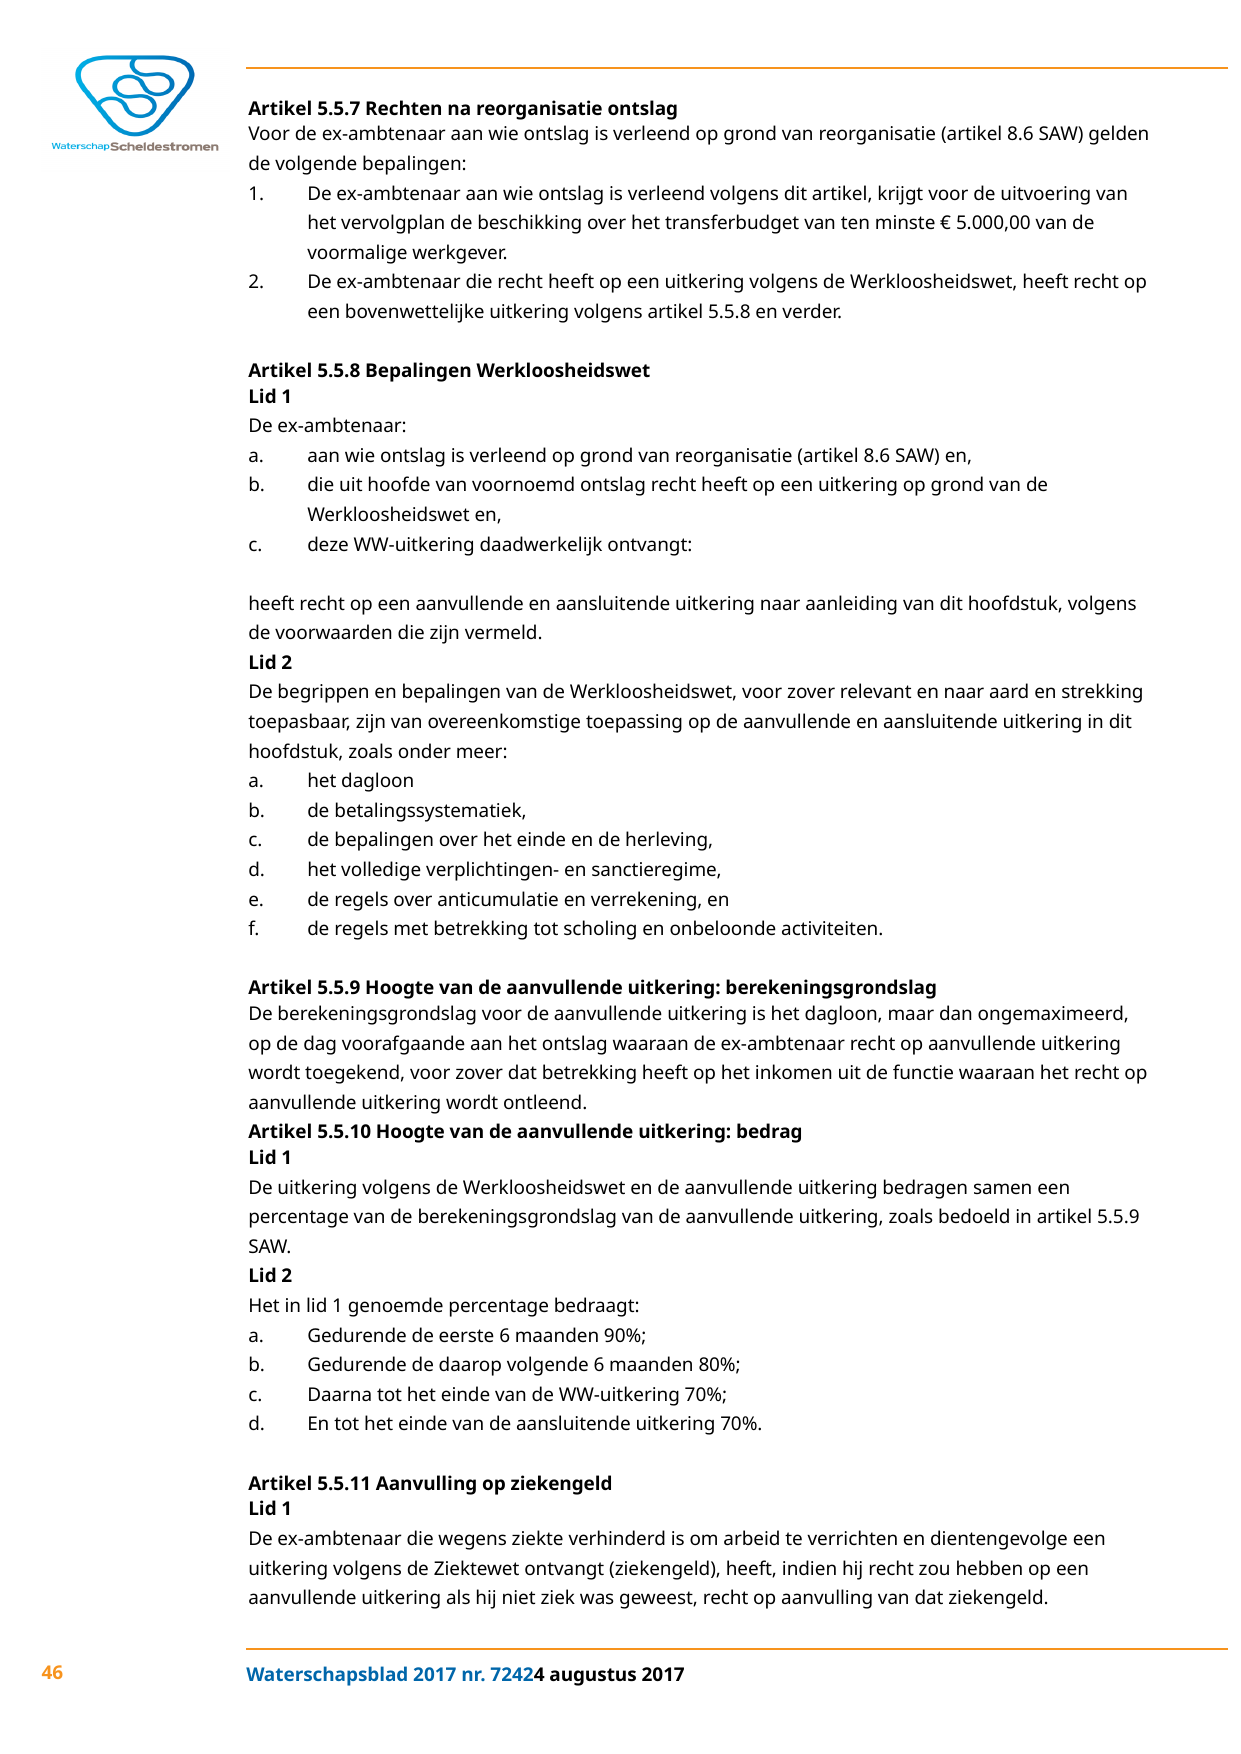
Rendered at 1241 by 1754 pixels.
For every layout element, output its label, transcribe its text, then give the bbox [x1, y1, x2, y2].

text Artikel 5.5.10 Hoogte van de aanvullende uitkering: bedrag [248, 1119, 1152, 1144]
picture [41, 47, 231, 172]
text Artikel 5.5.9 Hoogte van de aanvullende uitkering: berekeningsgrondslag [248, 974, 1152, 1000]
text Het in lid 1 genoemde percentage bedraagt: [248, 1292, 1152, 1318]
list het volledige verplichtingen- en sanctieregime, [248, 856, 1152, 882]
text Voor de ex-ambtenaar aan wie ontslag is verleend op grond van reorganisatie (artikel 8.6 SAW) gelden de volgende bepalingen: [248, 121, 1152, 176]
list Daarna tot het einde van de WW-uitkering 70%; [248, 1381, 1152, 1407]
list de betalingssystematiek, [248, 797, 1152, 823]
text De ex-ambtenaar die wegens ziekte verhinderd is om arbeid te verrichten en dientengevolge een uitkering volgens de Ziektewet ontvangt (ziekengeld), heeft, indien hij recht zou hebben op een aanvullende uitkering als hij niet ziek was geweest, recht op aanvulling van dat ziekengeld. [248, 1525, 1152, 1610]
text Lid 1 [248, 1496, 1152, 1521]
list de regels met betrekking tot scholing en onbeloonde activiteiten. [248, 915, 1152, 941]
text De begrippen en bepalingen van de Werkloosheidswet, voor zover relevant en naar aard en strekking toepasbaar, zijn van overeenkomstige toepassing op de aanvullende en aansluitende uitkering in dit hoofdstuk, zoals onder meer: [248, 679, 1152, 764]
text Lid 1 [248, 383, 1152, 409]
list deze WW-uitkering daadwerkelijk ontvangt: [248, 531, 1152, 557]
list aan wie ontslag is verleend op grond van reorganisatie (artikel 8.6 SAW) en, [248, 442, 1152, 468]
list Gedurende de daarop volgende 6 maanden 80%; [248, 1351, 1152, 1377]
text Lid 2 [248, 649, 1152, 675]
text Artikel 5.5.11 Aanvulling op ziekengeld [248, 1470, 1152, 1496]
list En tot het einde van de aansluitende uitkering 70%. [248, 1411, 1152, 1436]
text heeft recht op een aanvullende en aansluitende uitkering naar aanleiding van dit hoofdstuk, volgens de voorwaarden die zijn vermeld. [248, 590, 1152, 645]
text Lid 2 [248, 1263, 1152, 1288]
list De ex-ambtenaar aan wie ontslag is verleend volgens dit artikel, krijgt voor de uitvoering van het vervolgplan de beschikking over het transferbudget van ten minste € 5.000,00 van de voormalige werkgever. [248, 180, 1152, 264]
list die uit hoofde van voornoemd ontslag recht heeft op een uitkering op grond van de Werkloosheidswet en, [248, 472, 1152, 527]
text De berekeningsgrondslag voor de aanvullende uitkering is het dagloon, maar dan ongemaximeerd, op de dag voorafgaande aan het ontslag waaraan de ex-ambtenaar recht op aanvullende uitkering wordt toegekend, voor zover dat betrekking heeft op het inkomen uit de functie waaraan het recht op aanvullende uitkering wordt ontleend. [248, 1000, 1152, 1115]
text Lid 1 [248, 1144, 1152, 1170]
list Gedurende de eerste 6 maanden 90%; [248, 1322, 1152, 1348]
list de regels over anticumulatie en verrekening, en [248, 886, 1152, 912]
text De ex-ambtenaar: [248, 412, 1152, 438]
list De ex-ambtenaar die recht heeft op een uitkering volgens de Werkloosheidswet, heeft recht op een bovenwettelijke uitkering volgens artikel 5.5.8 en verder. [248, 268, 1152, 324]
text De uitkering volgens de Werkloosheidswet en de aanvullende uitkering bedragen samen een percentage van de berekeningsgrondslag van de aanvullende uitkering, zoals bedoeld in artikel 5.5.9 SAW. [248, 1174, 1152, 1259]
text Artikel 5.5.8 Bepalingen Werkloosheidswet [248, 357, 1152, 383]
text Artikel 5.5.7 Rechten na reorganisatie ontslag [248, 95, 1152, 121]
list de bepalingen over het einde en de herleving, [248, 827, 1152, 852]
list het dagloon [248, 767, 1152, 793]
